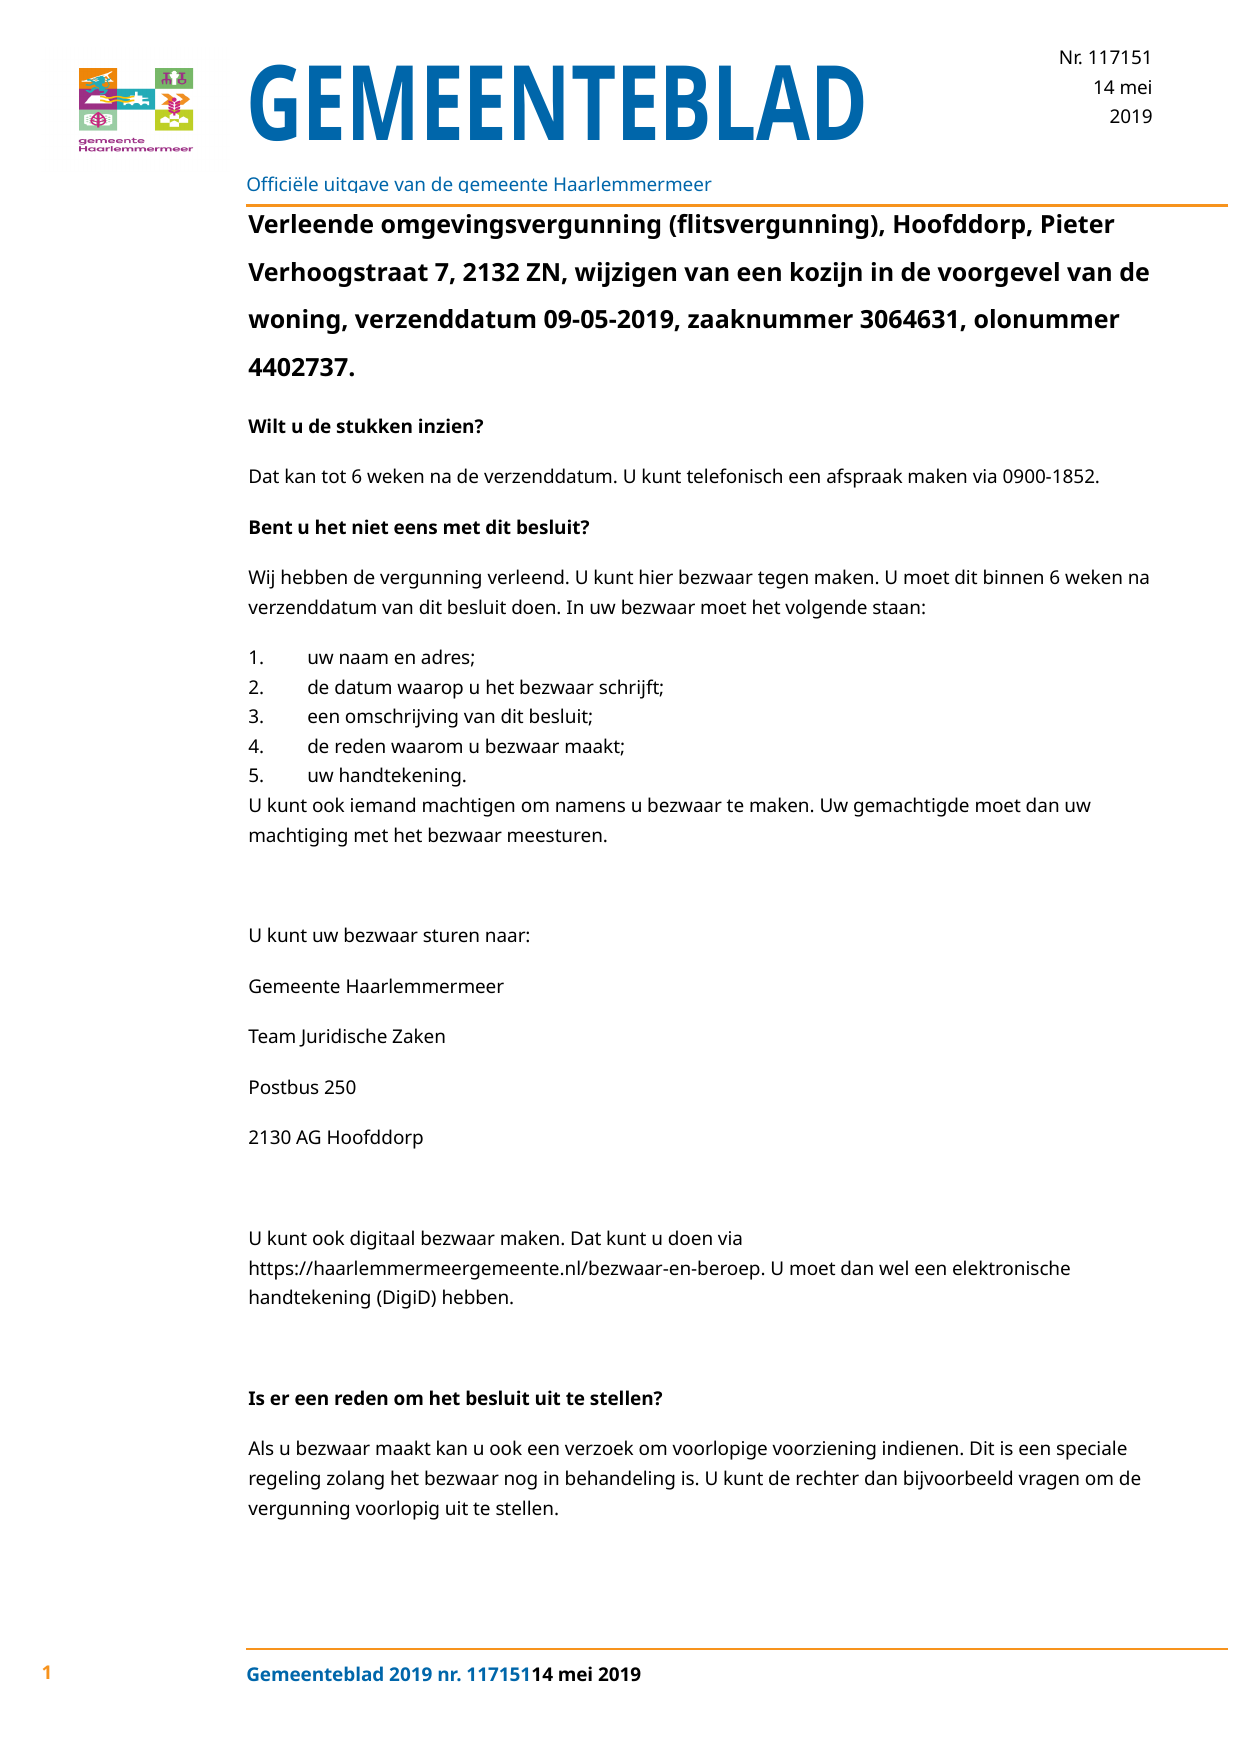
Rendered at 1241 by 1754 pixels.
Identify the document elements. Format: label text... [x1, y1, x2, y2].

text Als u bezwaar maakt kan u ook een verzoek om voorlopige voorziening indienen. Dit is een speciale regeling zolang het bezwaar nog in behandeling is. U kunt de rechter dan bijvoorbeeld vragen om de vergunning voorlopig uit te stellen. [248, 1436, 1152, 1521]
list de reden waarom u bezwaar maakt; [248, 733, 1152, 759]
text Is er een reden om het besluit uit te stellen? [248, 1385, 1152, 1411]
text Wilt u de stukken inzien? [248, 413, 1152, 439]
text Team Juridische Zaken [248, 1023, 1152, 1049]
text Bent u het niet eens met dit besluit? [248, 514, 1152, 540]
text Dat kan tot 6 weken na de verzenddatum. U kunt telefonisch een afspraak maken via 0900-1852. [248, 463, 1152, 489]
text Verleende omgevingsvergunning (flitsvergunning), Hoofddorp, Pieter Verhoogstraat 7, 2132 ZN, wijzigen van een kozijn in de voorgevel van de woning, verzenddatum 09-05-2019, zaaknummer 3064631, olonummer 4402737. [248, 207, 1152, 384]
list uw naam en adres; [248, 644, 1152, 670]
picture [41, 47, 231, 172]
text U kunt ook iemand machtigen om namens u bezwaar te maken. Uw gemachtigde moet dan uw machtiging met het bezwaar meesturen. [248, 792, 1152, 848]
text Postbus 250 [248, 1074, 1152, 1100]
list een omschrijving van dit besluit; [248, 703, 1152, 729]
list de datum waarop u het bezwaar schrijft; [248, 674, 1152, 700]
text 2130 AG Hoofddorp [248, 1124, 1152, 1150]
list uw handtekening. [248, 763, 1152, 788]
text U kunt uw bezwaar sturen naar: [248, 923, 1152, 948]
text Gemeente Haarlemmermeer [248, 973, 1152, 999]
text Wij hebben de vergunning verleend. U kunt hier bezwaar tegen maken. U moet dit binnen 6 weken na verzenddatum van dit besluit doen. In uw bezwaar moet het volgende staan: [248, 564, 1152, 620]
text U kunt ook digitaal bezwaar maken. Dat kunt u doen via https://haarlemmermeergemeente.nl/bezwaar-en-beroep. U moet dan wel een elektronische handtekening (DigiD) hebben. [248, 1225, 1152, 1310]
